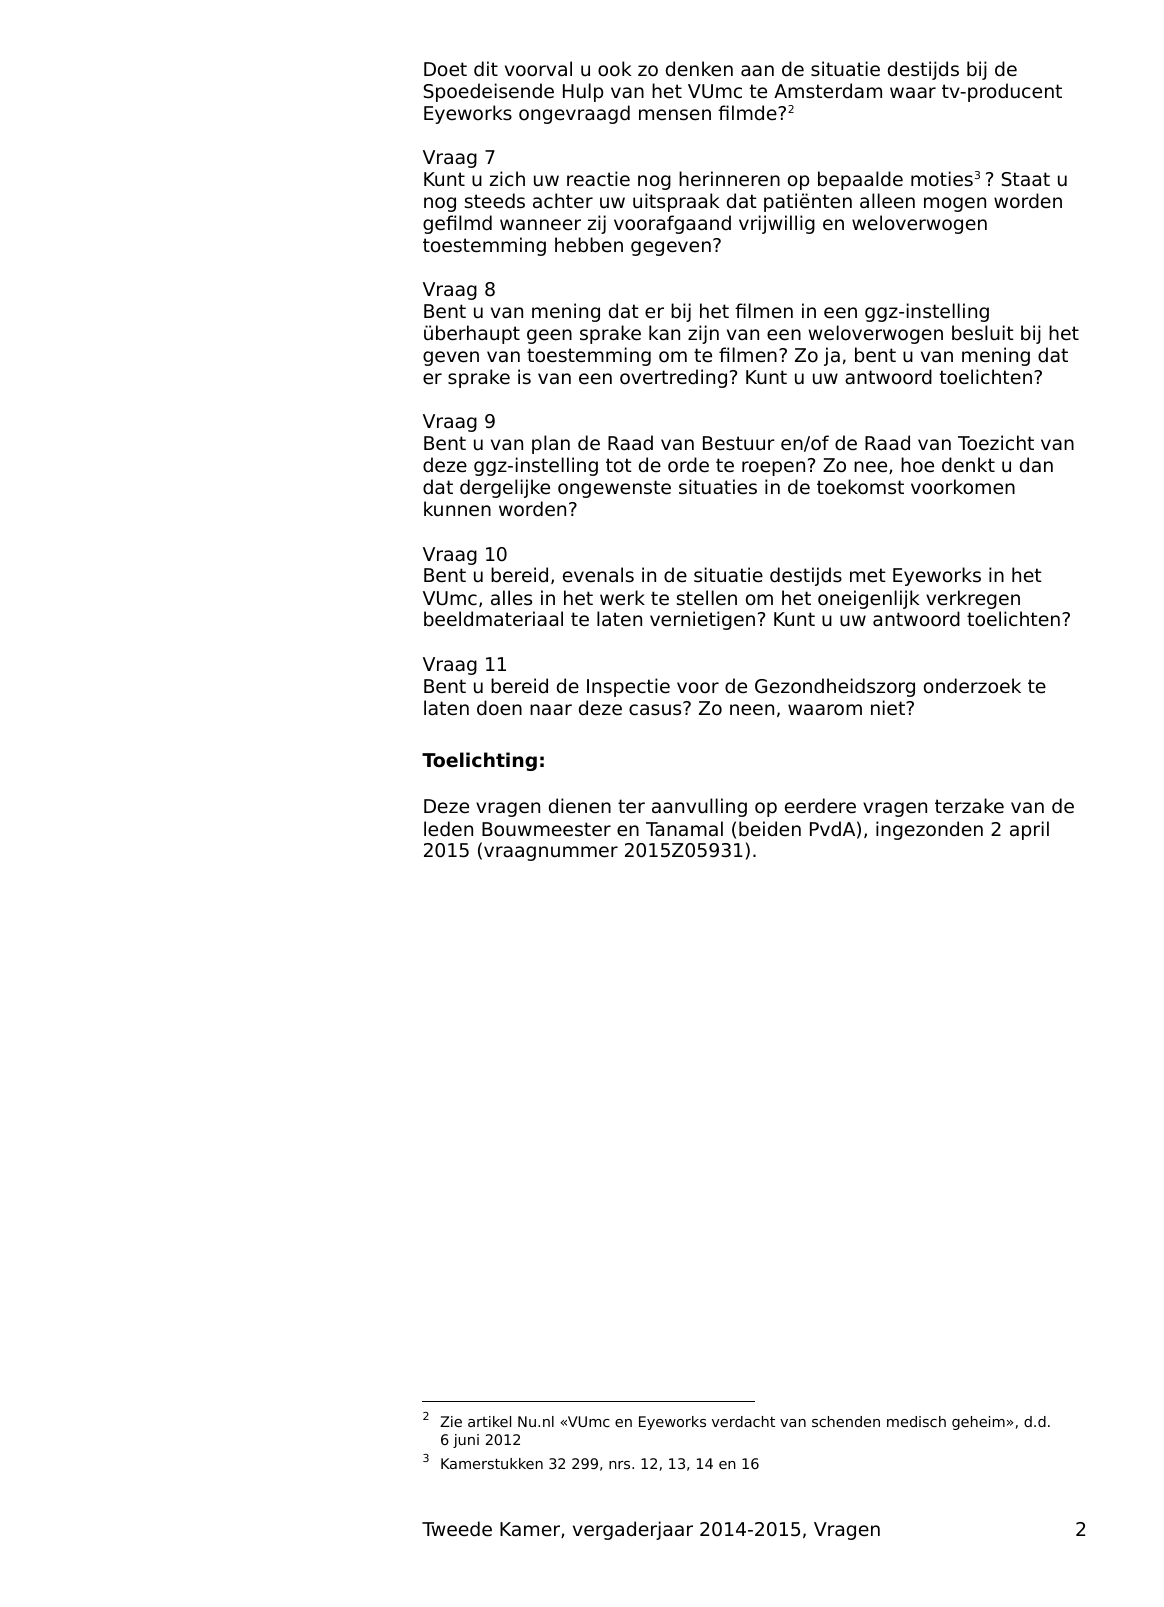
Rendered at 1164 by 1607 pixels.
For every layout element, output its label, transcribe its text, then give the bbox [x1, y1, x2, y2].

subtitle Toelichting: [422, 749, 1087, 771]
text Bent u van mening dat er bij het filmen in een ggz-instelling überhaupt geen sprake kan zijn van een weloverwogen besluit bij het geven van toestemming om te filmen? Zo ja, bent u van mening dat er sprake is van een overtreding? Kunt u uw antwoord toelichten? [422, 301, 1087, 389]
text Deze vragen dienen ter aanvulling op eerdere vragen terzake van de leden Bouwmeester en Tanamal (beiden PvdA), ingezonden 2 april 2015 (vraagnummer 2015Z05931). [422, 796, 1087, 862]
text Doet dit voorval u ook zo denken aan de situatie destijds bij de Spoedeisende Hulp van het VUmc te Amsterdam waar tv-producent Eyeworks ongevraagd mensen filmde? [422, 59, 1087, 125]
text Vraag 9 [422, 411, 1087, 433]
text Bent u van plan de Raad van Bestuur en/of de Raad van Toezicht van deze ggz-instelling tot de orde te roepen? Zo nee, hoe denkt u dan dat dergelijke ongewenste situaties in de toekomst voorkomen kunnen worden? [422, 433, 1087, 521]
text Vraag 10 [422, 543, 1087, 565]
text Kunt u zich uw reactie nog herinneren op bepaalde moties? Staat u nog steeds achter uw uitspraak dat patiënten alleen mogen worden gefilmd wanneer zij voorafgaand vrijwillig en weloverwogen toestemming hebben gegeven? [422, 169, 1087, 257]
text Vraag 11 [422, 653, 1087, 676]
text Zie artikel Nu.nl «VUmc en Eyeworks verdacht van schenden medisch geheim», d.d. 6 juni 2012 [422, 1410, 1087, 1449]
text Vraag 7 [422, 147, 1087, 169]
text Vraag 8 [422, 279, 1087, 301]
text Kamerstukken 32 299, nrs. 12, 13, 14 en 16 [422, 1452, 1087, 1474]
text Bent u bereid de Inspectie voor de Gezondheidszorg onderzoek te laten doen naar deze casus? Zo neen, waarom niet? [422, 676, 1087, 719]
text Bent u bereid, evenals in de situatie destijds met Eyeworks in het VUmc, alles in het werk te stellen om het oneigenlijk verkregen beeldmateriaal te laten vernietigen? Kunt u uw antwoord toelichten? [422, 565, 1087, 631]
